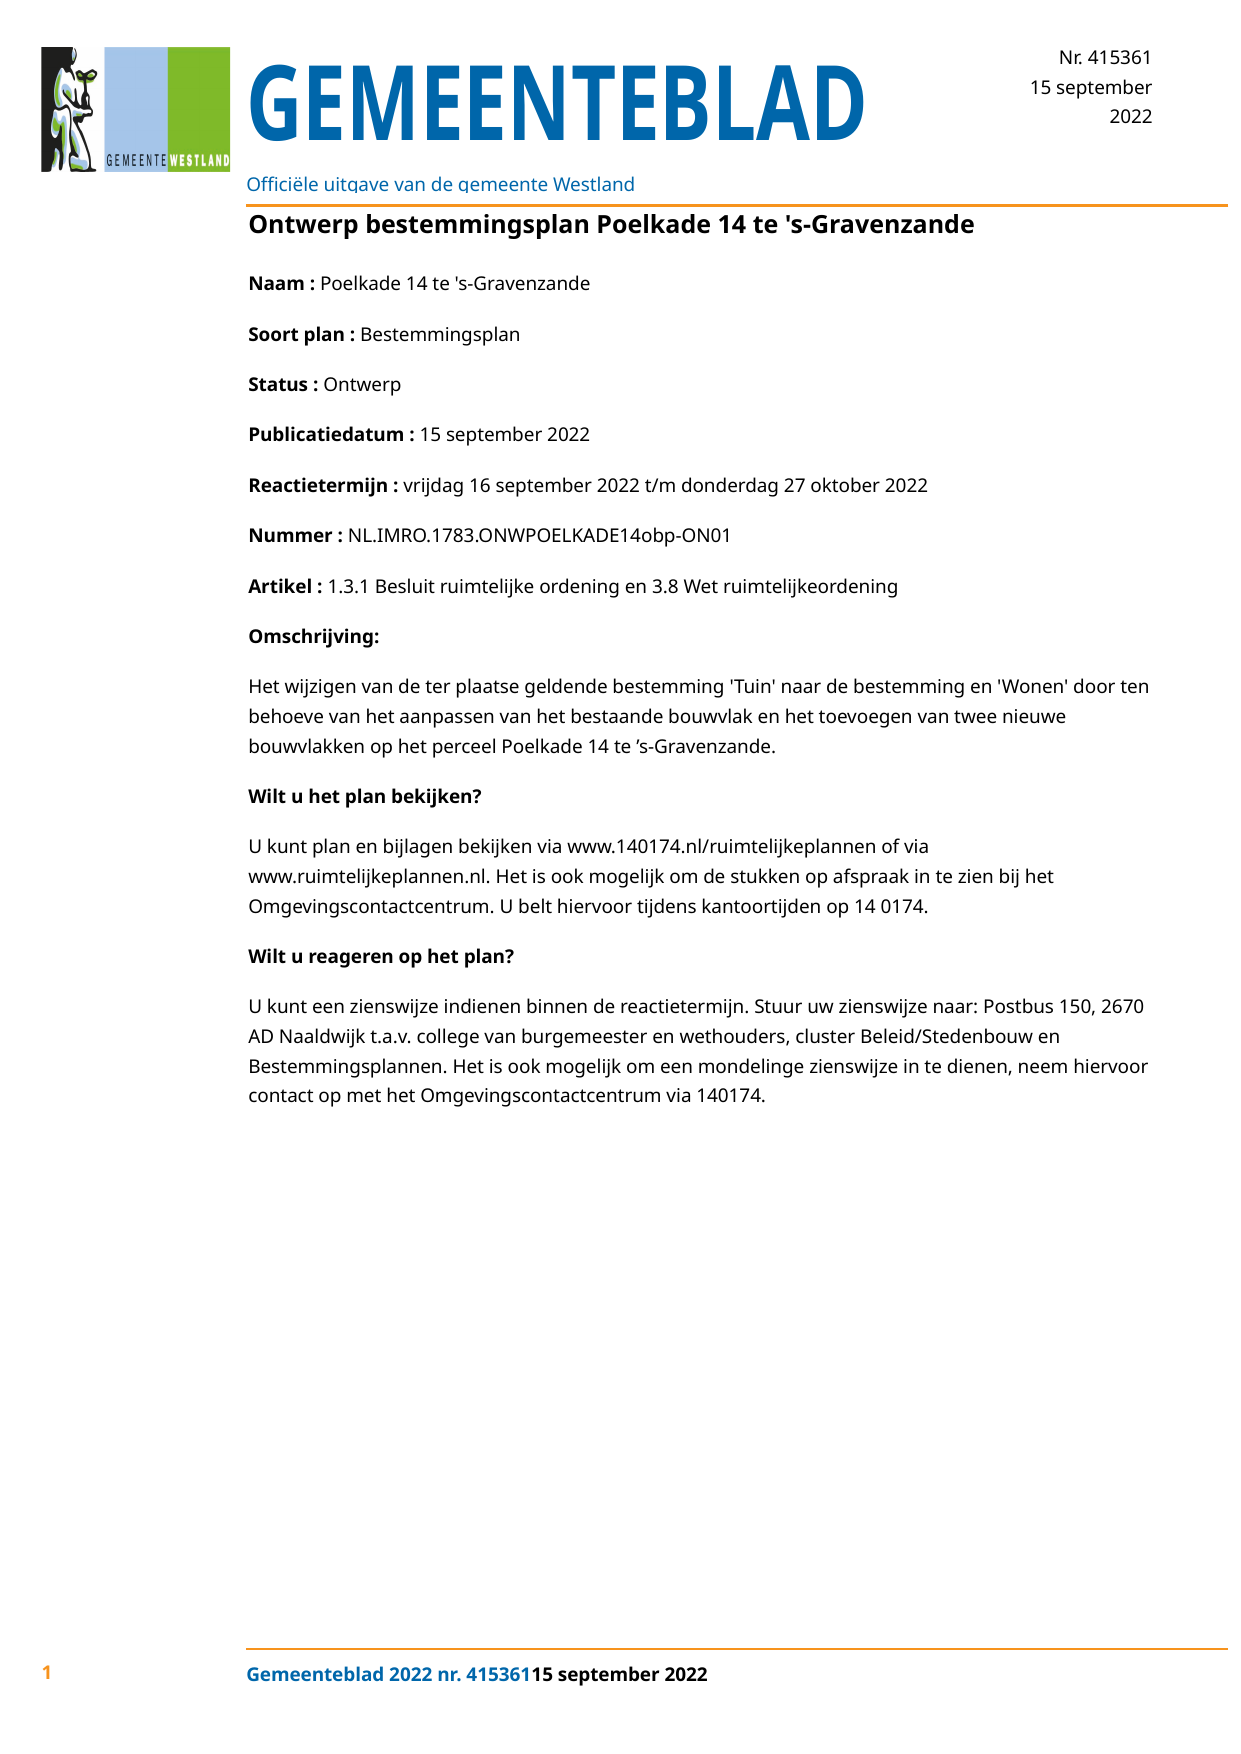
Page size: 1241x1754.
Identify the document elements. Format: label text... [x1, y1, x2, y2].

text Status : Ontwerp [248, 371, 1152, 397]
text Publicatiedatum : 15 september 2022 [248, 422, 1152, 447]
text Ontwerp bestemmingsplan Poelkade 14 te 's-Gravenzande [248, 207, 1152, 241]
picture [41, 47, 231, 172]
text Wilt u reageren op het plan? [248, 943, 1152, 969]
text Wilt u het plan bekijken? [248, 783, 1152, 809]
text U kunt plan en bijlagen bekijken via www.140174.nl/ruimtelijkeplannen of via www.ruimtelijkeplannen.nl. Het is ook mogelijk om de stukken op afspraak in te zien bij het Omgevingscontactcentrum. U belt hiervoor tijdens kantoortijden op 14 0174. [248, 834, 1152, 918]
text Naam : Poelkade 14 te 's-Gravenzande [248, 270, 1152, 296]
text Reactietermijn : vrijdag 16 september 2022 t/m donderdag 27 oktober 2022 [248, 472, 1152, 498]
text Het wijzigen van de ter plaatse geldende bestemming 'Tuin' naar de bestemming en 'Wonen' door ten behoeve van het aanpassen van het bestaande bouwvlak en het toevoegen van twee nieuwe bouwvlakken op het perceel Poelkade 14 te ’s-Gravenzande. [248, 674, 1152, 758]
text Omschrijving: [248, 623, 1152, 649]
text Artikel : 1.3.1 Besluit ruimtelijke ordening en 3.8 Wet ruimtelijkeordening [248, 573, 1152, 598]
text Soort plan : Bestemmingsplan [248, 321, 1152, 346]
text U kunt een zienswijze indienen binnen de reactietermijn. Stuur uw zienswijze naar: Postbus 150, 2670 AD Naaldwijk t.a.v. college van burgemeester en wethouders, cluster Beleid/Stedenbouw en Bestemmingsplannen. Het is ook mogelijk om een mondelinge zienswijze in te dienen, neem hiervoor contact op met het Omgevingscontactcentrum via 140174. [248, 994, 1152, 1108]
text Nummer : NL.IMRO.1783.ONWPOELKADE14obp-ON01 [248, 522, 1152, 548]
